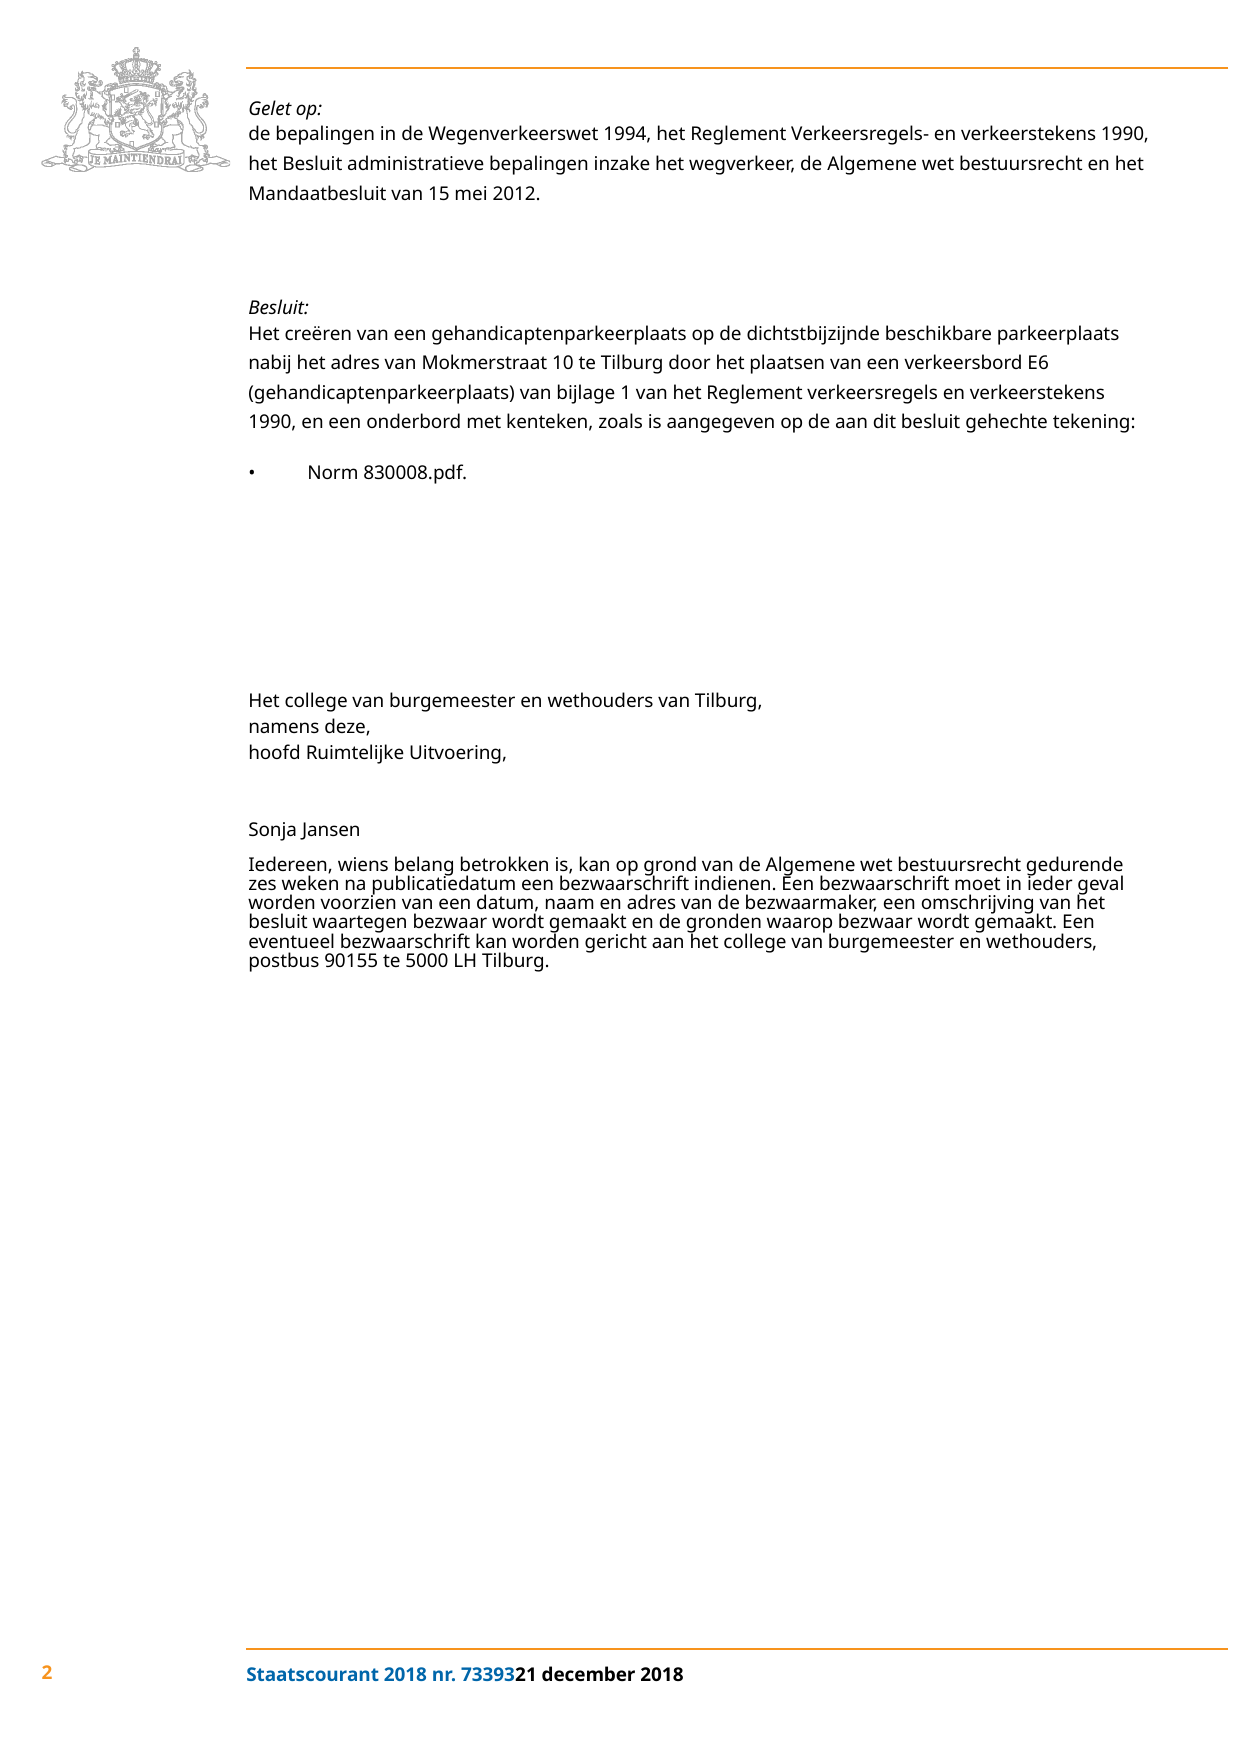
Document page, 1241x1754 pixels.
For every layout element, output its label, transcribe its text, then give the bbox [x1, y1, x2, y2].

text Sonja Jansen [248, 816, 1152, 842]
text Besluit: [248, 294, 1152, 320]
text Het college van burgemeester en wethouders van Tilburg, [248, 688, 1152, 713]
text namens deze, [248, 713, 1152, 739]
text hoofd Ruimtelijke Uitvoering, [248, 739, 1152, 765]
text de bepalingen in de Wegenverkeerswet 1994, het Reglement Verkeersregels- en verkeerstekens 1990, het Besluit administratieve bepalingen inzake het wegverkeer, de Algemene wet bestuursrecht en het Mandaatbesluit van 15 mei 2012. [248, 121, 1152, 205]
text Iedereen, wiens belang betrokken is, kan op grond van de Algemene wet bestuursrecht gedurende zes weken na publicatiedatum een bezwaarschrift indienen. Een bezwaarschrift moet in ieder geval worden voorzien van een datum, naam en adres van de bezwaarmaker, een omschrijving van het besluit waartegen bezwaar wordt gemaakt en de gronden waarop bezwaar wordt gemaakt. Een eventueel bezwaarschrift kan worden gericht aan het college van burgemeester en wethouders, postbus 90155 te 5000 LH Tilburg. [248, 856, 1152, 971]
text Het creëren van een gehandicaptenparkeerplaats op de dichtstbijzijnde beschikbare parkeerplaats nabij het adres van Mokmerstraat 10 te Tilburg door het plaatsen van een verkeersbord E6 (gehandicaptenparkeerplaats) van bijlage 1 van het Reglement verkeersregels en verkeerstekens 1990, en een onderbord met kenteken, zoals is aangegeven op de aan dit besluit gehechte tekening: [248, 320, 1152, 434]
list Norm 830008.pdf. [248, 459, 1152, 485]
picture [41, 47, 231, 172]
text Gelet op: [248, 95, 1152, 121]
